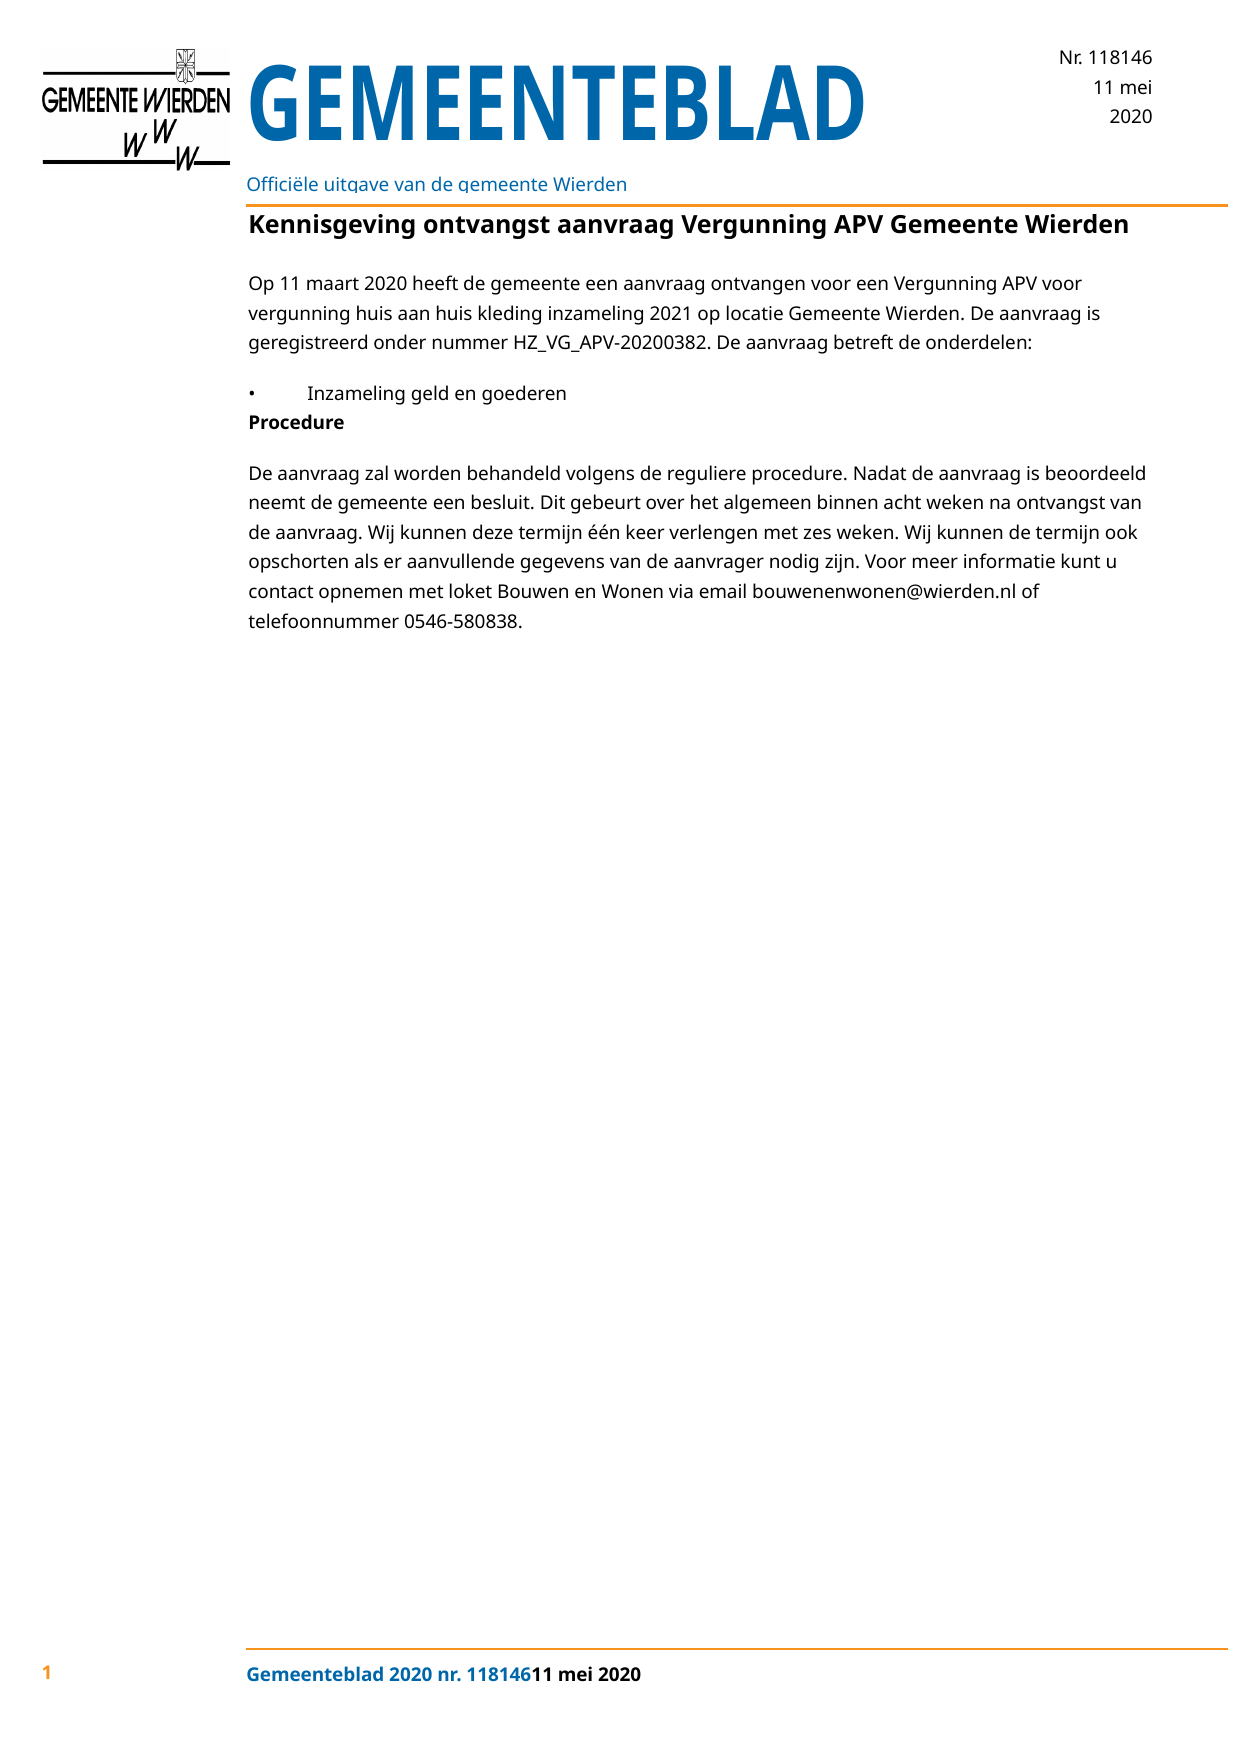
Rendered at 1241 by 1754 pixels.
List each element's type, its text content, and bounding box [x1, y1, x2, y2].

list Inzameling geld en goederen [248, 380, 1152, 406]
text Op 11 maart 2020 heeft de gemeente een aanvraag ontvangen voor een Vergunning APV voor vergunning huis aan huis kleding inzameling 2021 op locatie Gemeente Wierden. De aanvraag is geregistreerd onder nummer HZ_VG_APV-20200382. De aanvraag betreft de onderdelen: [248, 270, 1152, 355]
text De aanvraag zal worden behandeld volgens de reguliere procedure. Nadat de aanvraag is beoordeeld neemt de gemeente een besluit. Dit gebeurt over het algemeen binnen acht weken na ontvangst van de aanvraag. Wij kunnen deze termijn één keer verlengen met zes weken. Wij kunnen de termijn ook opschorten als er aanvullende gegevens van de aanvrager nodig zijn. Voor meer informatie kunt u contact opnemen met loket Bouwen en Wonen via email bouwenenwonen@wierden.nl of telefoonnummer 0546-580838. [248, 460, 1152, 633]
picture [41, 47, 231, 172]
text Kennisgeving ontvangst aanvraag Vergunning APV Gemeente Wierden [248, 207, 1152, 241]
text Procedure [248, 409, 1152, 435]
